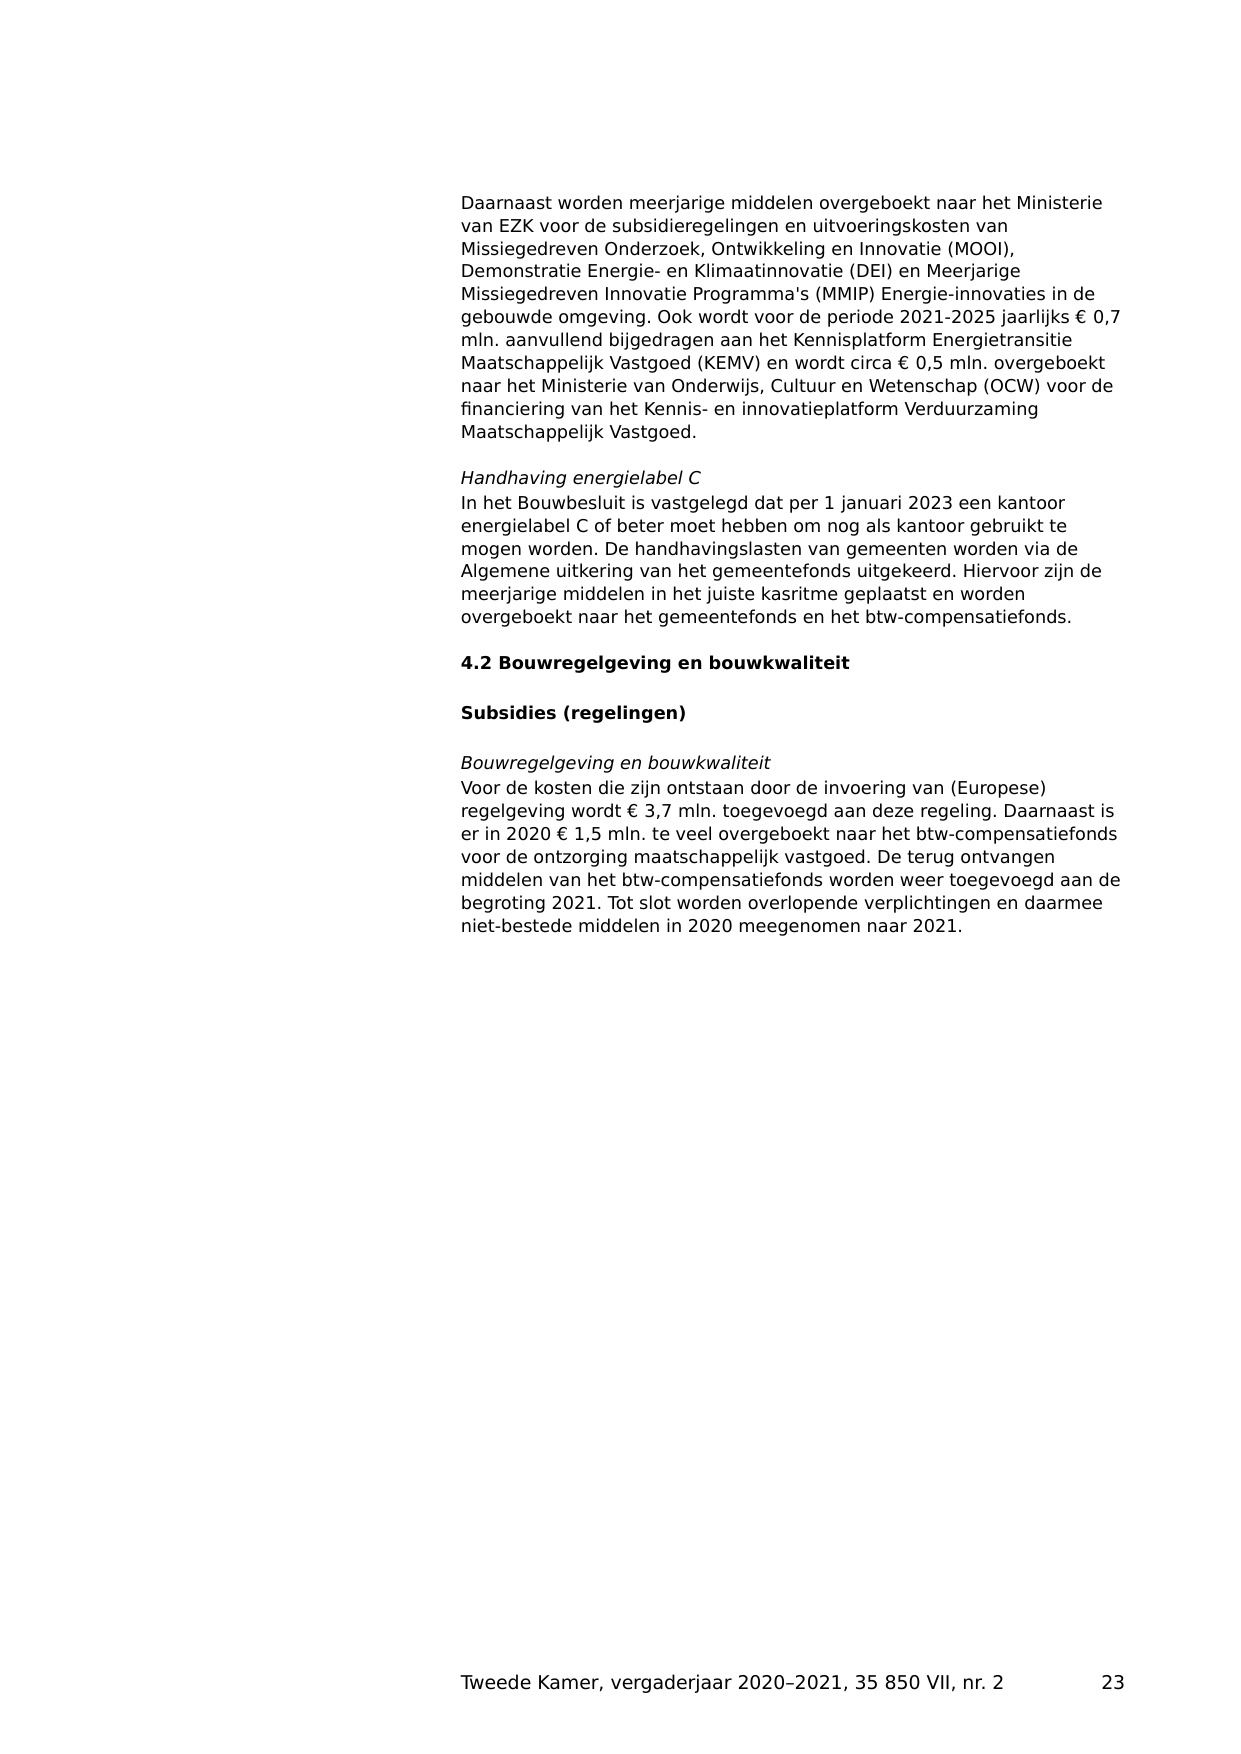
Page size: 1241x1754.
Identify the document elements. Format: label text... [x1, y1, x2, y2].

text Bouwregelgeving en bouwkwaliteit [461, 751, 1125, 774]
text 4.2 Bouwregelgeving en bouwkwaliteit [461, 651, 1125, 674]
text Subsidies (regelingen) [461, 701, 1125, 724]
text Daarnaast worden meerjarige middelen overgeboekt naar het Ministerie van EZK voor de subsidieregelingen en uitvoeringskosten van Missiegedreven Onderzoek, Ontwikkeling en Innovatie (MOOI), Demonstratie Energie- en Klimaatinnovatie (DEI) en Meerjarige Missiegedreven Innovatie Programma's (MMIP) Energie-innovaties in de gebouwde omgeving. Ook wordt voor de periode 2021-2025 jaarlijks € 0,7 mln. aanvullend bijgedragen aan het Kennisplatform Energietransitie Maatschappelijk Vastgoed (KEMV) en wordt circa € 0,5 mln. overgeboekt naar het Ministerie van Onderwijs, Cultuur en Wetenschap (OCW) voor de financiering van het Kennis- en innovatieplatform Verduurzaming Maatschappelijk Vastgoed. [461, 191, 1125, 443]
text Handhaving energielabel C [461, 466, 1125, 489]
text Voor de kosten die zijn ontstaan door de invoering van (Europese) regelgeving wordt € 3,7 mln. toegevoegd aan deze regeling. Daarnaast is er in 2020 € 1,5 mln. te veel overgeboekt naar het btw-compensatiefonds voor de ontzorging maatschappelijk vastgoed. De terug ontvangen middelen van het btw-compensatiefonds worden weer toegevoegd aan de begroting 2021. Tot slot worden overlopende verplichtingen en daarmee niet-bestede middelen in 2020 meegenomen naar 2021. [461, 776, 1125, 937]
text In het Bouwbesluit is vastgelegd dat per 1 januari 2023 een kantoor energielabel C of beter moet hebben om nog als kantoor gebruikt te mogen worden. De handhavingslasten van gemeenten worden via de Algemene uitkering van het gemeentefonds uitgekeerd. Hiervoor zijn de meerjarige middelen in het juiste kasritme geplaatst en worden overgeboekt naar het gemeentefonds en het btw-compensatiefonds. [461, 491, 1125, 628]
